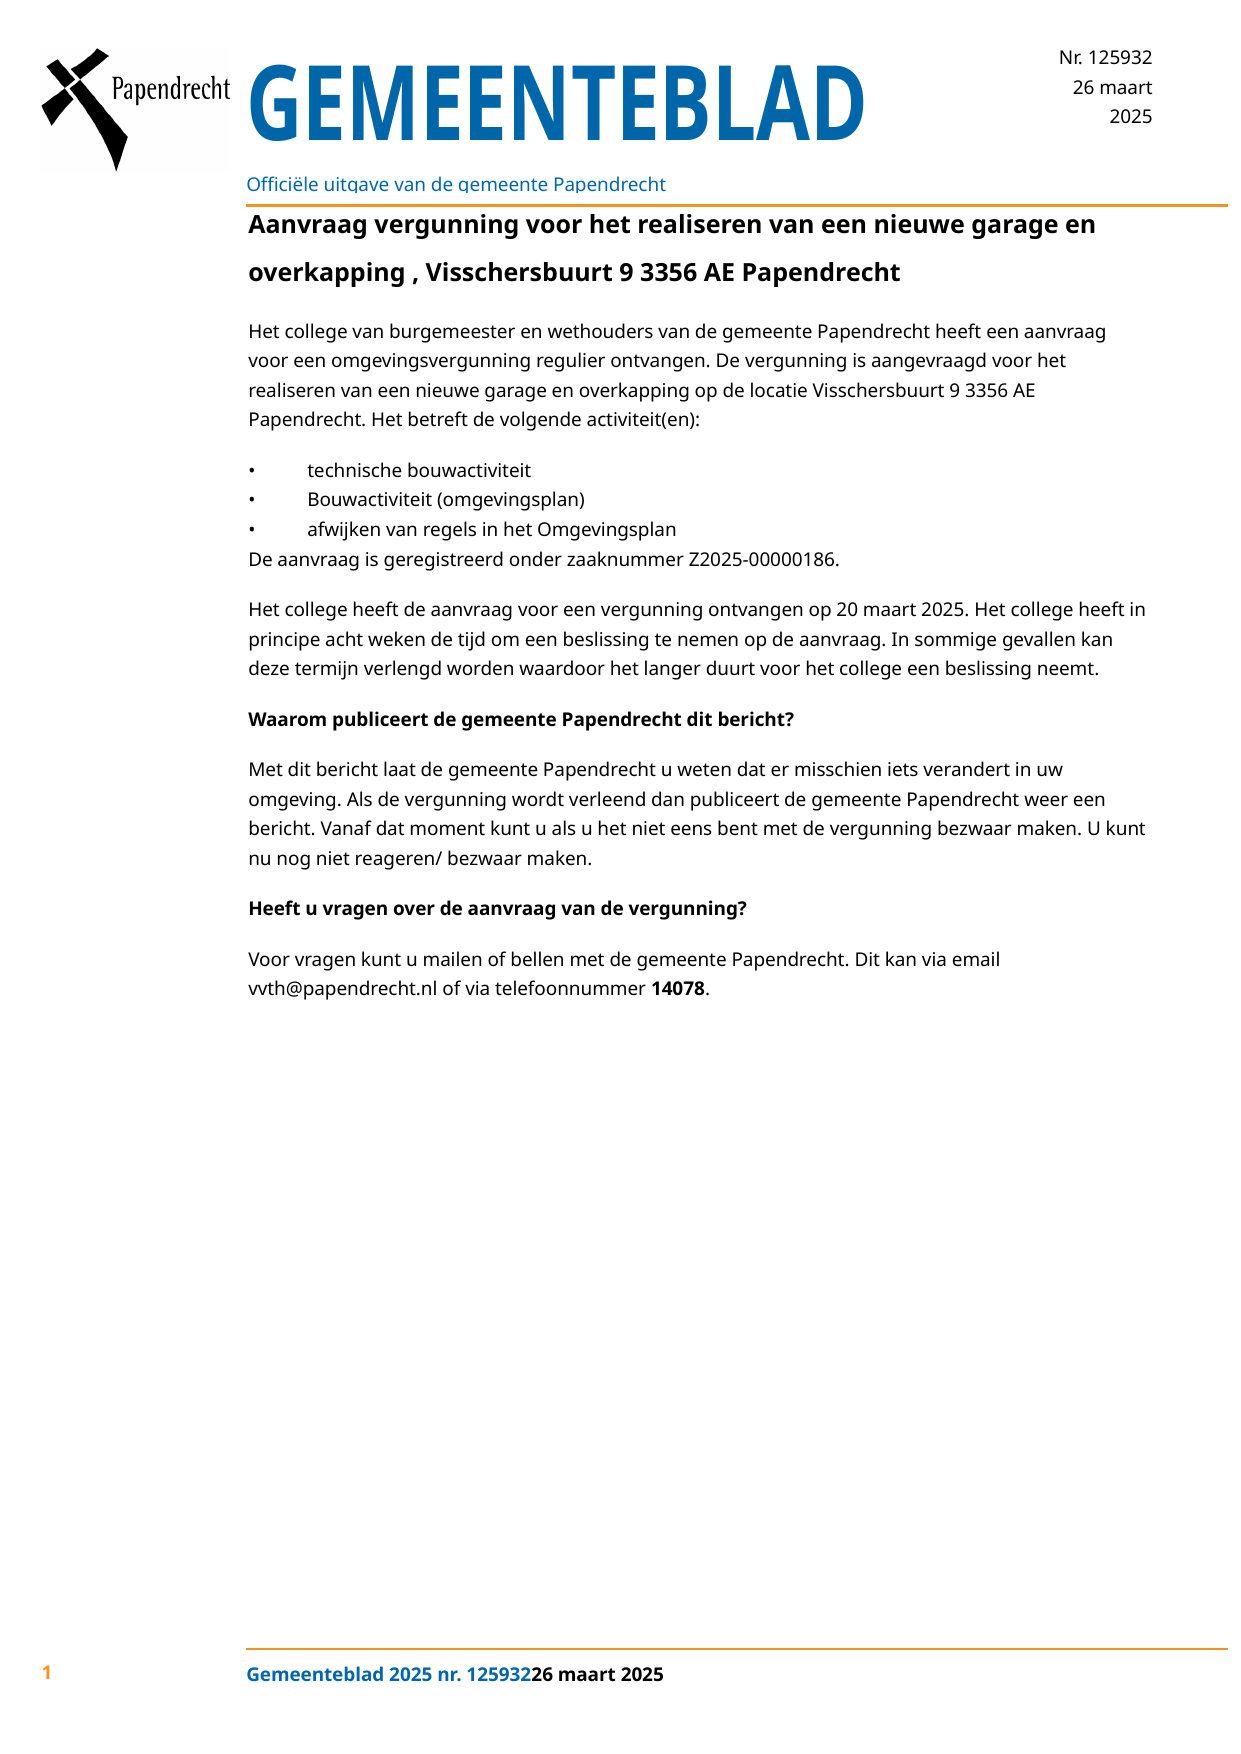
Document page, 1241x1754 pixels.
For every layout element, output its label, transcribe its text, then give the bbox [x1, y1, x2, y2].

list afwijken van regels in het Omgevingsplan [248, 516, 1152, 542]
list technische bouwactiviteit [248, 457, 1152, 483]
list Bouwactiviteit (omgevingsplan) [248, 487, 1152, 512]
picture [41, 47, 231, 172]
text Voor vragen kunt u mailen of bellen met de gemeente Papendrecht. Dit kan via email vvth@papendrecht.nl of via telefoonnummer 14078. [248, 946, 1152, 1001]
text Waarom publiceert de gemeente Papendrecht dit bericht? [248, 706, 1152, 732]
text Aanvraag vergunning voor het realiseren van een nieuwe garage en overkapping , Visschersbuurt 9 3356 AE Papendrecht [248, 207, 1152, 288]
text Met dit bericht laat de gemeente Papendrecht u weten dat er misschien iets verandert in uw omgeving. Als de vergunning wordt verleend dan publiceert de gemeente Papendrecht weer een bericht. Vanaf dat moment kunt u als u het niet eens bent met de vergunning bezwaar maken. U kunt nu nog niet reageren/ bezwaar maken. [248, 756, 1152, 871]
text Heeft u vragen over de aanvraag van de vergunning? [248, 895, 1152, 921]
text Het college van burgemeester en wethouders van de gemeente Papendrecht heeft een aanvraag voor een omgevingsvergunning regulier ontvangen. De vergunning is aangevraagd voor het realiseren van een nieuwe garage en overkapping op de locatie Visschersbuurt 9 3356 AE Papendrecht. Het betreft de volgende activiteit(en): [248, 318, 1152, 432]
text De aanvraag is geregistreerd onder zaaknummer Z2025-00000186. [248, 546, 1152, 572]
text Het college heeft de aanvraag voor een vergunning ontvangen op 20 maart 2025. Het college heeft in principe acht weken de tijd om een beslissing te nemen op de aanvraag. In sommige gevallen kan deze termijn verlengd worden waardoor het langer duurt voor het college een beslissing neemt. [248, 596, 1152, 681]
